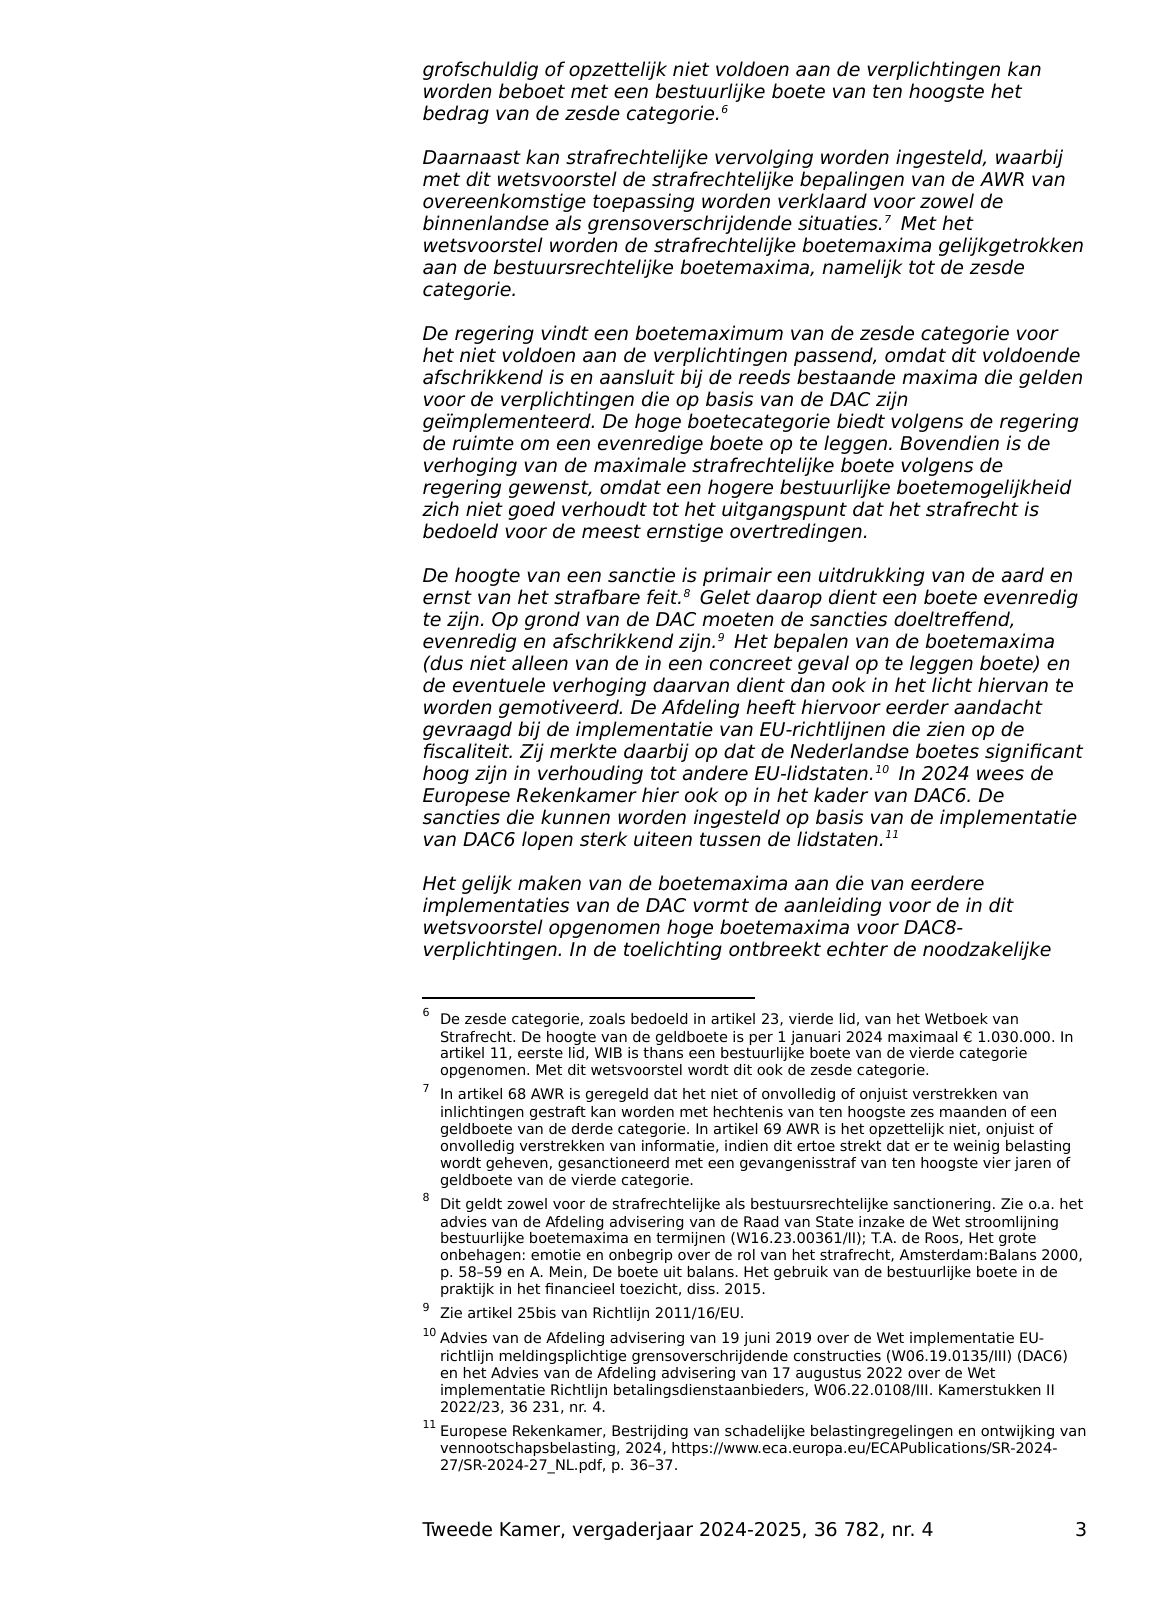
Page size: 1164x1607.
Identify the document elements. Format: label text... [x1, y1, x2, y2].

text Zie artikel 25bis van Richtlijn 2011/16/EU. [422, 1301, 1087, 1323]
text De regering vindt een boetemaximum van de zesde categorie voor het niet voldoen aan de verplichtingen passend, omdat dit voldoende afschrikkend is en aansluit bij de reeds bestaande maxima die gelden voor de verplichtingen die op basis van de DAC zijn geïmplementeerd. De hoge boetecategorie biedt volgens de regering de ruimte om een evenredige boete op te leggen. Bovendien is de verhoging van de maximale strafrechtelijke boete volgens de regering gewenst, omdat een hogere bestuurlijke boetemogelijkheid zich niet goed verhoudt tot het uitgangspunt dat het strafrecht is bedoeld voor de meest ernstige overtredingen. [422, 323, 1087, 543]
text Het gelijk maken van de boetemaxima aan die van eerdere implementaties van de DAC vormt de aanleiding voor de in dit wetsvoorstel opgenomen hoge boetemaxima voor DAC8-verplichtingen. In de toelichting ontbreekt echter de noodzakelijke [422, 873, 1087, 961]
text De hoogte van een sanctie is primair een uitdrukking van de aard en ernst van het strafbare feit. Gelet daarop dient een boete evenredig te zijn. Op grond van de DAC moeten de sancties doeltreffend, evenredig en afschrikkend zijn. Het bepalen van de boetemaxima (dus niet alleen van de in een concreet geval op te leggen boete) en de eventuele verhoging daarvan dient dan ook in het licht hiervan te worden gemotiveerd. De Afdeling heeft hiervoor eerder aandacht gevraagd bij de implementatie van EU-richtlijnen die zien op de fiscaliteit. Zij merkte daarbij op dat de Nederlandse boetes significant hoog zijn in verhouding tot andere EU-lidstaten. In 2024 wees de Europese Rekenkamer hier ook op in het kader van DAC6. De sancties die kunnen worden ingesteld op basis van de implementatie van DAC6 lopen sterk uiteen tussen de lidstaten. [422, 565, 1087, 851]
text Dit geldt zowel voor de strafrechtelijke als bestuursrechtelijke sanctionering. Zie o.a. het advies van de Afdeling advisering van de Raad van State inzake de Wet stroomlijning bestuurlijke boetemaxima en termijnen (W16.23.00361/II); T.A. de Roos, Het grote onbehagen: emotie en onbegrip over de rol van het strafrecht, Amsterdam:Balans 2000, p. 58–59 en A. Mein, De boete uit balans. Het gebruik van de bestuurlijke boete in de praktijk in het financieel toezicht, diss. 2015. [422, 1192, 1087, 1298]
text grofschuldig of opzettelijk niet voldoen aan de verplichtingen kan worden beboet met een bestuurlijke boete van ten hoogste het bedrag van de zesde categorie. [422, 59, 1087, 125]
text Europese Rekenkamer, Bestrijding van schadelijke belastingregelingen en ontwijking van vennootschapsbelasting, 2024, https://www.eca.europa.eu/ECAPublications/SR-2024-27/SR-2024-27_NL.pdf, p. 36–37. [422, 1418, 1087, 1474]
text In artikel 68 AWR is geregeld dat het niet of onvolledig of onjuist verstrekken van inlichtingen gestraft kan worden met hechtenis van ten hoogste zes maanden of een geldboete van de derde categorie. In artikel 69 AWR is het opzettelijk niet, onjuist of onvolledig verstrekken van informatie, indien dit ertoe strekt dat er te weinig belasting wordt geheven, gesanctioneerd met een gevangenisstraf van ten hoogste vier jaren of geldboete van de vierde categorie. [422, 1082, 1087, 1189]
text Advies van de Afdeling advisering van 19 juni 2019 over de Wet implementatie EU-richtlijn meldingsplichtige grensoverschrijdende constructies (W06.19.0135/III) (DAC6) en het Advies van de Afdeling advisering van 17 augustus 2022 over de Wet implementatie Richtlijn betalingsdienstaanbieders, W06.22.0108/III. Kamerstukken II 2022/23, 36 231, nr. 4. [422, 1326, 1087, 1416]
text De zesde categorie, zoals bedoeld in artikel 23, vierde lid, van het Wetboek van Strafrecht. De hoogte van de geldboete is per 1 januari 2024 maximaal € 1.030.000. In artikel 11, eerste lid, WIB is thans een bestuurlijke boete van de vierde categorie opgenomen. Met dit wetsvoorstel wordt dit ook de zesde categorie. [422, 1007, 1087, 1079]
text Daarnaast kan strafrechtelijke vervolging worden ingesteld, waarbij met dit wetsvoorstel de strafrechtelijke bepalingen van de AWR van overeenkomstige toepassing worden verklaard voor zowel de binnenlandse als grensoverschrijdende situaties. Met het wetsvoorstel worden de strafrechtelijke boetemaxima gelijkgetrokken aan de bestuursrechtelijke boetemaxima, namelijk tot de zesde categorie. [422, 147, 1087, 301]
